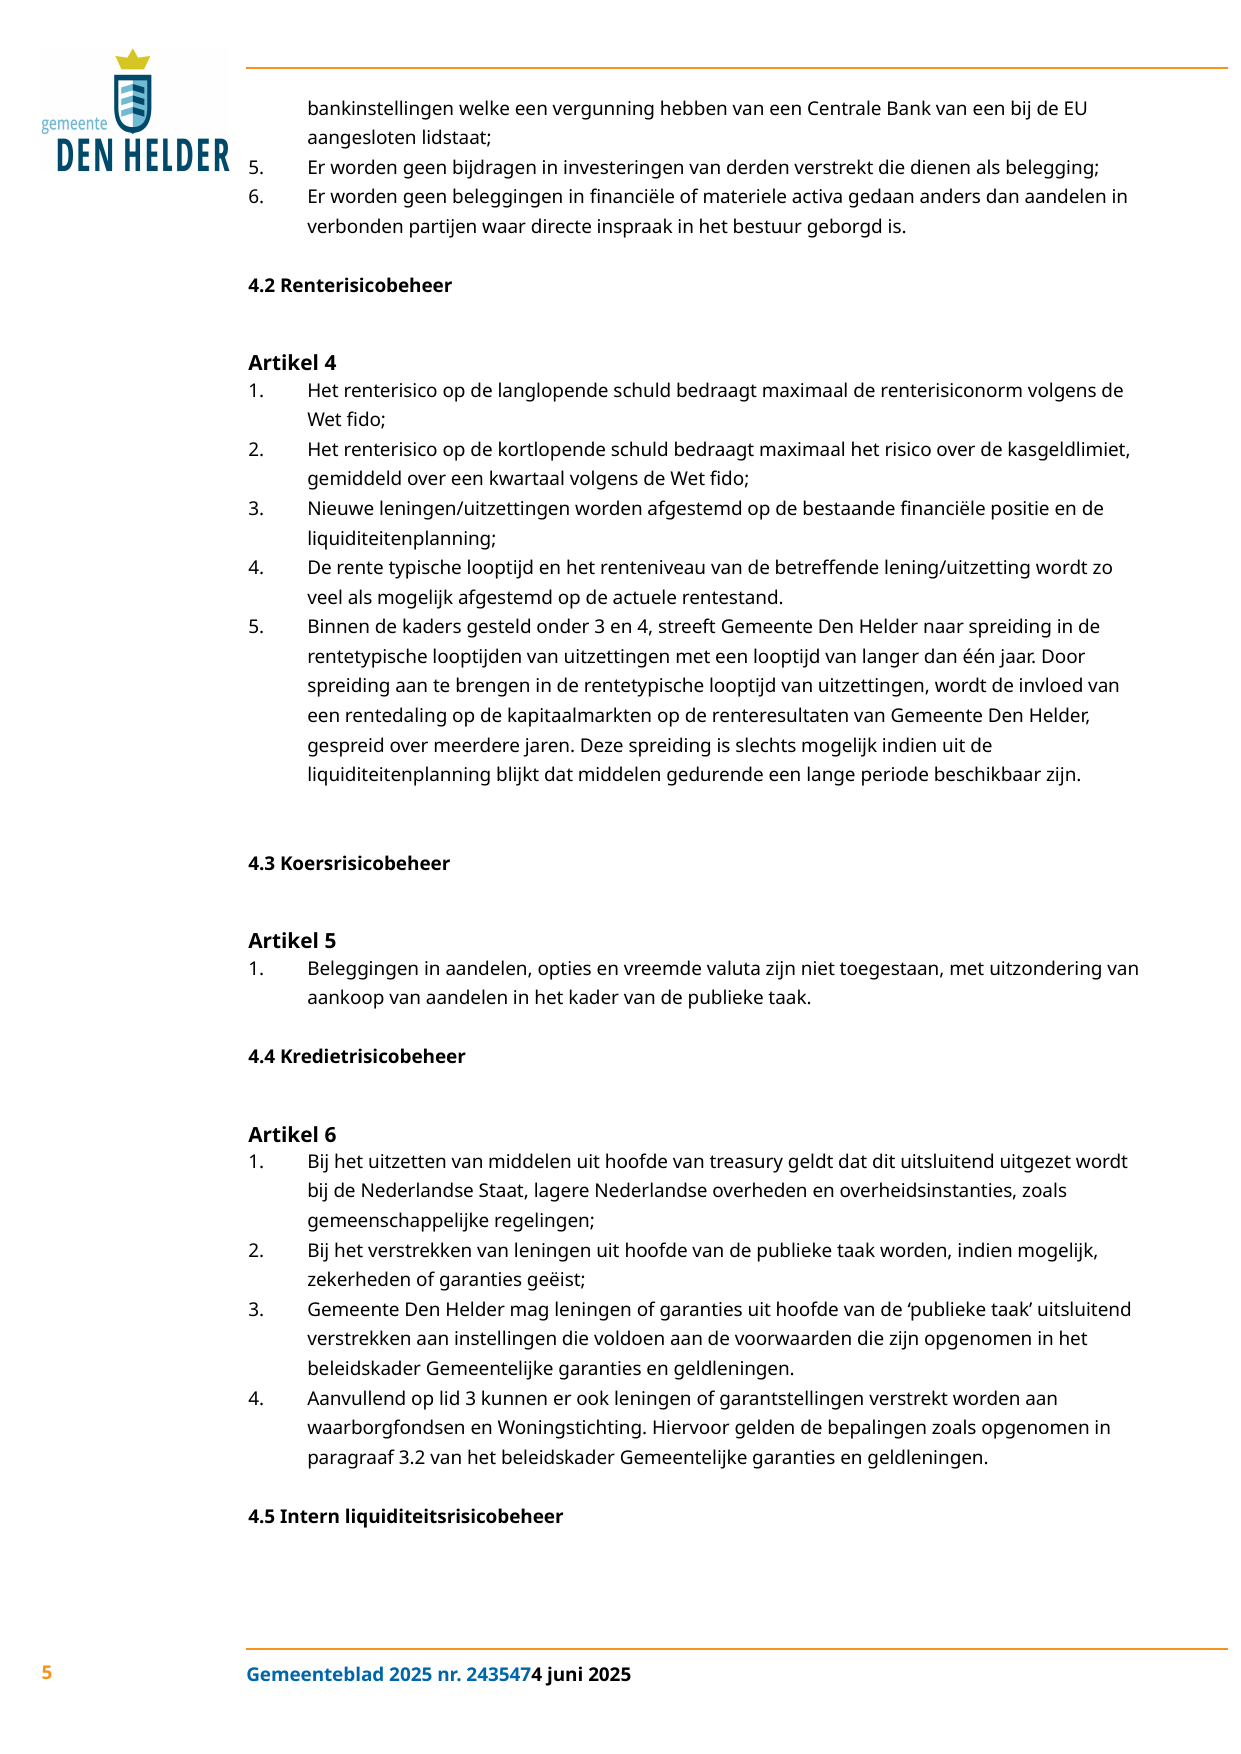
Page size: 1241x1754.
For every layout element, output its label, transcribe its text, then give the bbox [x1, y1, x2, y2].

list Binnen de kaders gesteld onder 3 en 4, streeft Gemeente Den Helder naar spreiding in de rentetypische looptijden van uitzettingen met een looptijd van langer dan één jaar. Door spreiding aan te brengen in de rentetypische looptijd van uitzettingen, wordt de invloed van een rentedaling op de kapitaalmarkten op de renteresultaten van Gemeente Den Helder, gespreid over meerdere jaren. Deze spreiding is slechts mogelijk indien uit de liquiditeitenplanning blijkt dat middelen gedurende een lange periode beschikbaar zijn. [248, 613, 1152, 787]
picture [100, 154, 106, 172]
list De rente typische looptijd en het renteniveau van de betreffende lening/uitzetting wordt zo veel als mogelijk afgestemd op de actuele rentestand. [248, 554, 1152, 610]
picture [130, 157, 135, 172]
list bankinstellingen welke een vergunning hebben van een Centrale Bank van een bij de EU aangesloten lidstaat; [248, 95, 1152, 150]
picture [182, 144, 187, 165]
list Er worden geen beleggingen in financiële of materiele activa gedaan anders dan aandelen in verbonden partijen waar directe inspraak in het bestuur geborgd is. [248, 183, 1152, 239]
text Artikel 5 [248, 926, 1152, 955]
list Er worden geen bijdragen in investeringen van derden verstrekt die dienen als belegging; [248, 154, 1152, 180]
list Beleggingen in aandelen, opties en vreemde valuta zijn niet toegestaan, met uitzondering van aankoop van aandelen in het kader van de publieke taak. [248, 955, 1152, 1010]
list Bij het uitzetten van middelen uit hoofde van treasury geldt dat dit uitsluitend uitgezet wordt bij de Nederlandse Staat, lagere Nederlandse overheden en overheidsinstanties, zoals gemeenschappelijke regelingen; [248, 1148, 1152, 1233]
picture [63, 144, 68, 165]
text 4.4 Kredietrisicobeheer [248, 1043, 1152, 1069]
list Bij het verstrekken van leningen uit hoofde van de publieke taak worden, indien mogelijk, zekerheden of garanties geëist; [248, 1237, 1152, 1292]
picture [220, 160, 224, 172]
text Artikel 6 [248, 1120, 1152, 1148]
list Het renterisico op de langlopende schuld bedraagt maximaal de renterisiconorm volgens de Wet fido; [248, 377, 1152, 432]
text 4.3 Koersrisicobeheer [248, 850, 1152, 876]
text 4.5 Intern liquiditeitsrisicobeheer [248, 1503, 1152, 1529]
text Artikel 4 [248, 348, 1152, 377]
list Het renterisico op de kortlopende schuld bedraagt maximaal het risico over de kasgeldlimiet, gemiddeld over een kwartaal volgens de Wet fido; [248, 436, 1152, 491]
list Gemeente Den Helder mag leningen of garanties uit hoofde van de ‘publieke taak’ uitsluitend verstrekken aan instellingen die voldoen aan de voorwaarden die zijn opgenomen in het beleidskader Gemeentelijke garanties en geldleningen. [248, 1296, 1152, 1381]
list Aanvullend op lid 3 kunnen er ook leningen of garantstellingen verstrekt worden aan waarborgfondsen en Woningstichting. Hiervoor gelden de bepalingen zoals opgenomen in paragraaf 3.2 van het beleidskader Gemeentelijke garanties en geldleningen. [248, 1385, 1152, 1470]
list Nieuwe leningen/uitzettingen worden afgestemd op de bestaande financiële positie en de liquiditeitenplanning; [248, 495, 1152, 551]
text 4.2 Renterisicobeheer [248, 272, 1152, 298]
picture [41, 47, 231, 172]
